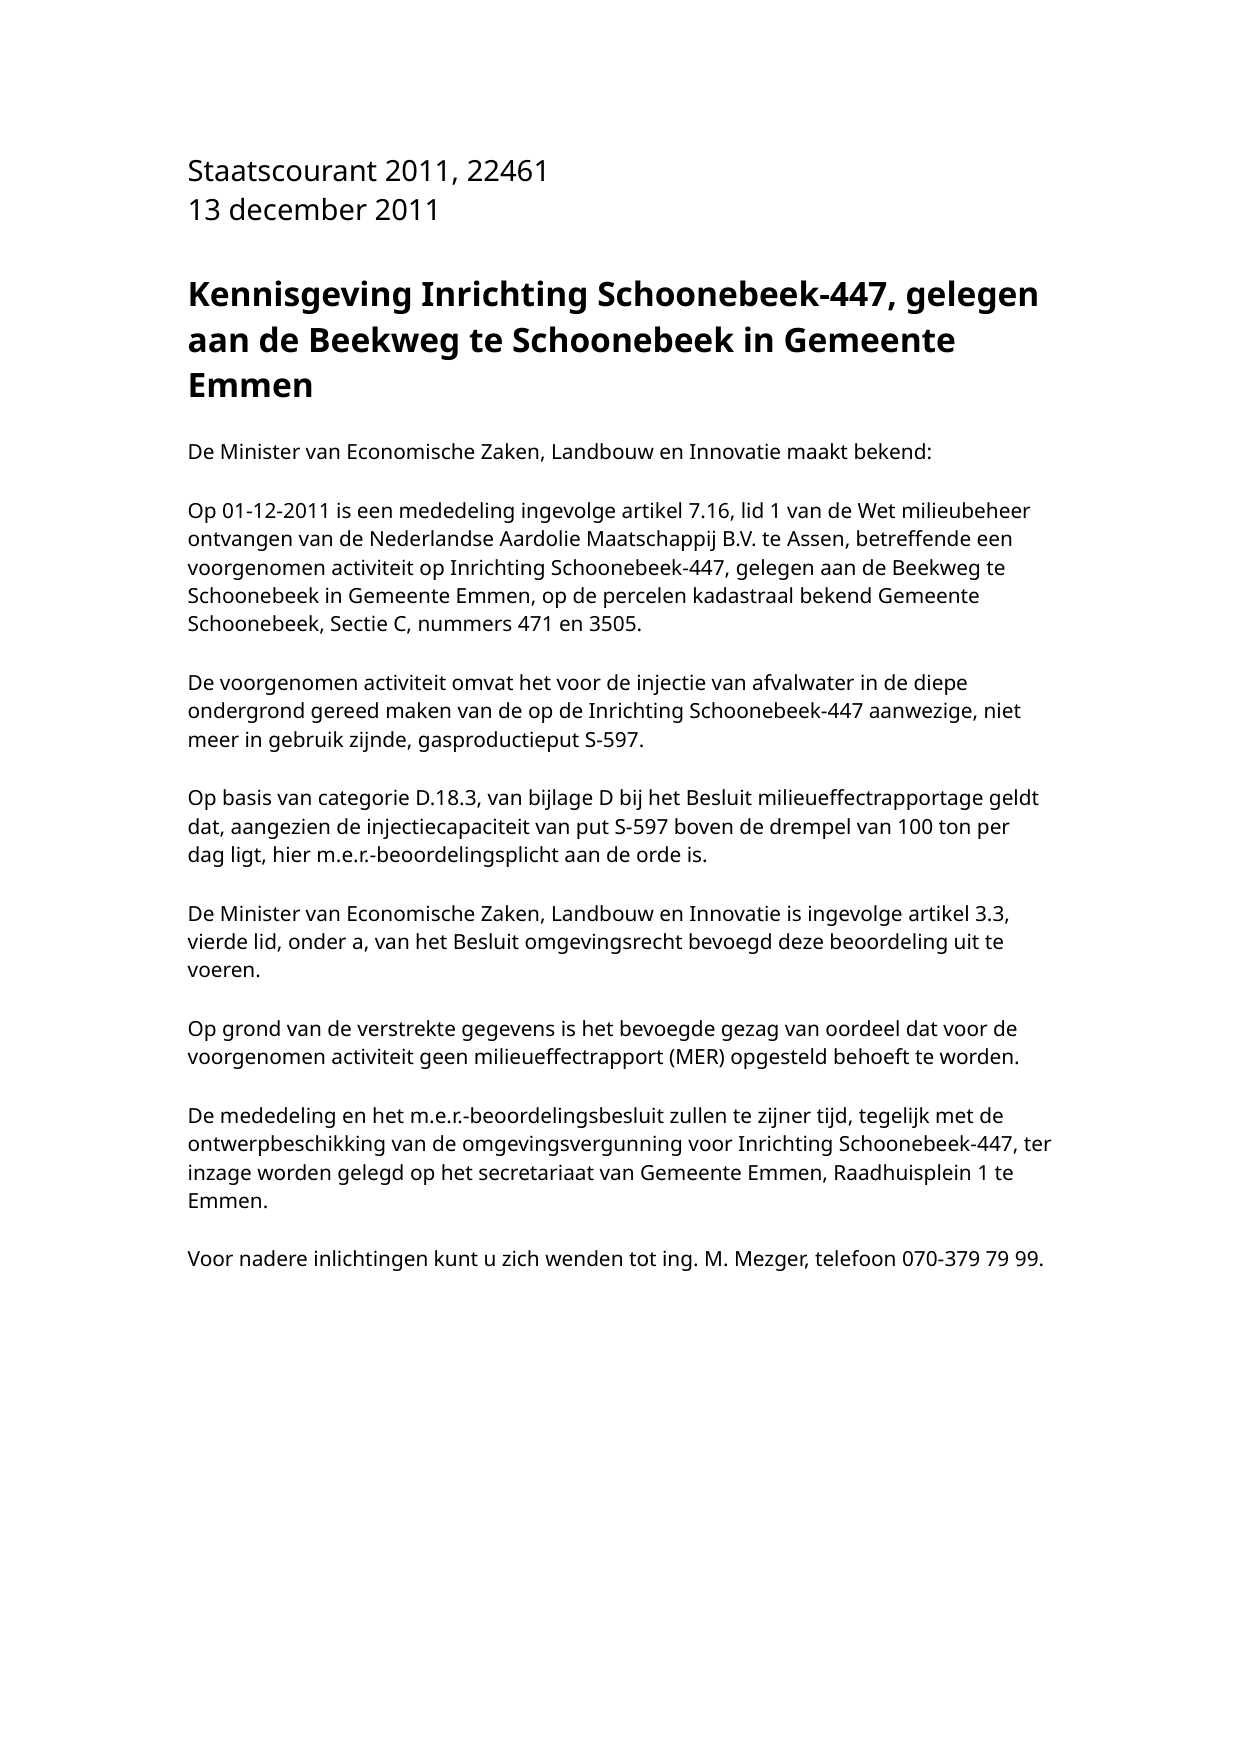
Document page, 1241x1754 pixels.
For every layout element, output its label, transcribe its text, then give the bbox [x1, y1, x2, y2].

text Op basis van categorie D.18.3, van bijlage D bij het Besluit milieueffectrapportage geldt dat, aangezien de injectiecapaciteit van put S-597 boven de drempel van 100 ton per dag ligt, hier m.e.r.-beoordelingsplicht aan de orde is. [187, 783, 1053, 869]
text Voor nadere inlichtingen kunt u zich wenden tot ing. M. Mezger, telefoon 070-379 79 99. [187, 1244, 1053, 1273]
text Op grond van de verstrekte gegevens is het bevoegde gezag van oordeel dat voor de voorgenomen activiteit geen milieueffectrapport (MER) opgesteld behoeft te worden. [187, 1014, 1053, 1071]
text De mededeling en het m.e.r.-beoordelingsbesluit zullen te zijner tijd, tegelijk met de ontwerpbeschikking van de omgevingsvergunning voor Inrichting Schoonebeek-447, ter inzage worden gelegd op het secretariaat van Gemeente Emmen, Raadhuisplein 1 te Emmen. [187, 1101, 1053, 1214]
text De voorgenomen activiteit omvat het voor de injectie van afvalwater in de diepe ondergrond gereed maken van de op de Inrichting Schoonebeek-447 aanwezige, niet meer in gebruik zijnde, gasproductieput S-597. [187, 668, 1053, 753]
text 13 december 2011 [187, 190, 1053, 229]
text Staatscourant 2011, 22461 [187, 150, 1053, 190]
subtitle Kennisgeving Inrichting Schoonebeek-447, gelegen aan de Beekweg te Schoonebeek in Gemeente Emmen [187, 271, 1053, 407]
text De Minister van Economische Zaken, Landbouw en Innovatie is ingevolge artikel 3.3, vierde lid, onder a, van het Besluit omgevingsrecht bevoegd deze beoordeling uit te voeren. [187, 899, 1053, 984]
text De Minister van Economische Zaken, Landbouw en Innovatie maakt bekend: [187, 437, 1053, 466]
text Op 01-12-2011 is een mededeling ingevolge artikel 7.16, lid 1 van de Wet milieubeheer ontvangen van de Nederlandse Aardolie Maatschappij B.V. te Assen, betreffende een voorgenomen activiteit op Inrichting Schoonebeek-447, gelegen aan de Beekweg te Schoonebeek in Gemeente Emmen, op de percelen kadastraal bekend Gemeente Schoonebeek, Sectie C, nummers 471 en 3505. [187, 496, 1053, 638]
